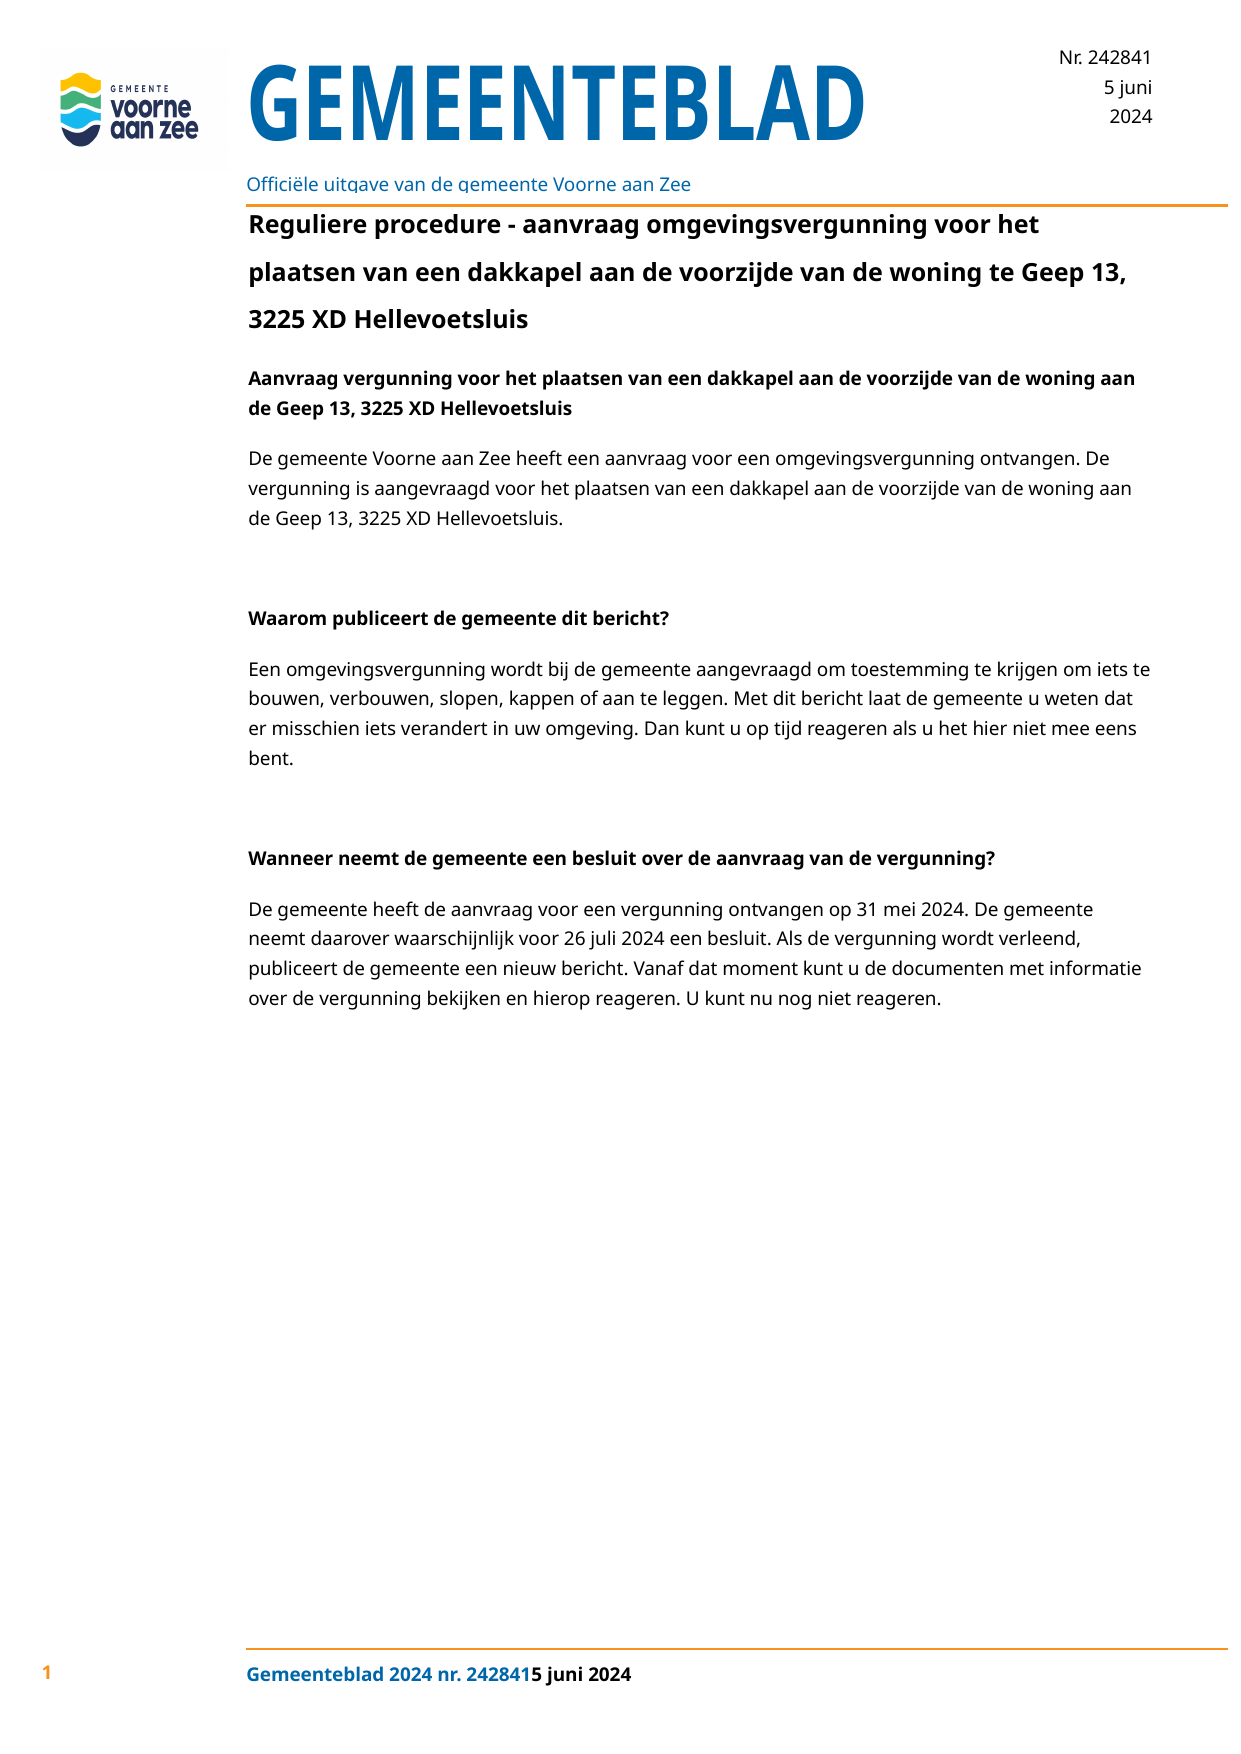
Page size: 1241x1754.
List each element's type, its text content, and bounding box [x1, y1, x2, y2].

text Wanneer neemt de gemeente een besluit over de aanvraag van de vergunning? [248, 846, 1152, 871]
text Aanvraag vergunning voor het plaatsen van een dakkapel aan de voorzijde van de woning aan de Geep 13, 3225 XD Hellevoetsluis [248, 366, 1152, 421]
picture [41, 47, 231, 172]
text De gemeente Voorne aan Zee heeft een aanvraag voor een omgevingsvergunning ontvangen. De vergunning is aangevraagd voor het plaatsen van een dakkapel aan de voorzijde van de woning aan de Geep 13, 3225 XD Hellevoetsluis. [248, 446, 1152, 530]
text Waarom publiceert de gemeente dit bericht? [248, 606, 1152, 631]
text Reguliere procedure - aanvraag omgevingsvergunning voor het plaatsen van een dakkapel aan de voorzijde van de woning te Geep 13, 3225 XD Hellevoetsluis [248, 207, 1152, 336]
text Een omgevingsvergunning wordt bij de gemeente aangevraagd om toestemming te krijgen om iets te bouwen, verbouwen, slopen, kappen of aan te leggen. Met dit bericht laat de gemeente u weten dat er misschien iets verandert in uw omgeving. Dan kunt u op tijd reageren als u het hier niet mee eens bent. [248, 656, 1152, 770]
text De gemeente heeft de aanvraag voor een vergunning ontvangen op 31 mei 2024. De gemeente neemt daarover waarschijnlijk voor 26 juli 2024 een besluit. Als de vergunning wordt verleend, publiceert de gemeente een nieuw bericht. Vanaf dat moment kunt u de documenten met informatie over de vergunning bekijken en hierop reageren. U kunt nu nog niet reageren. [248, 896, 1152, 1010]
